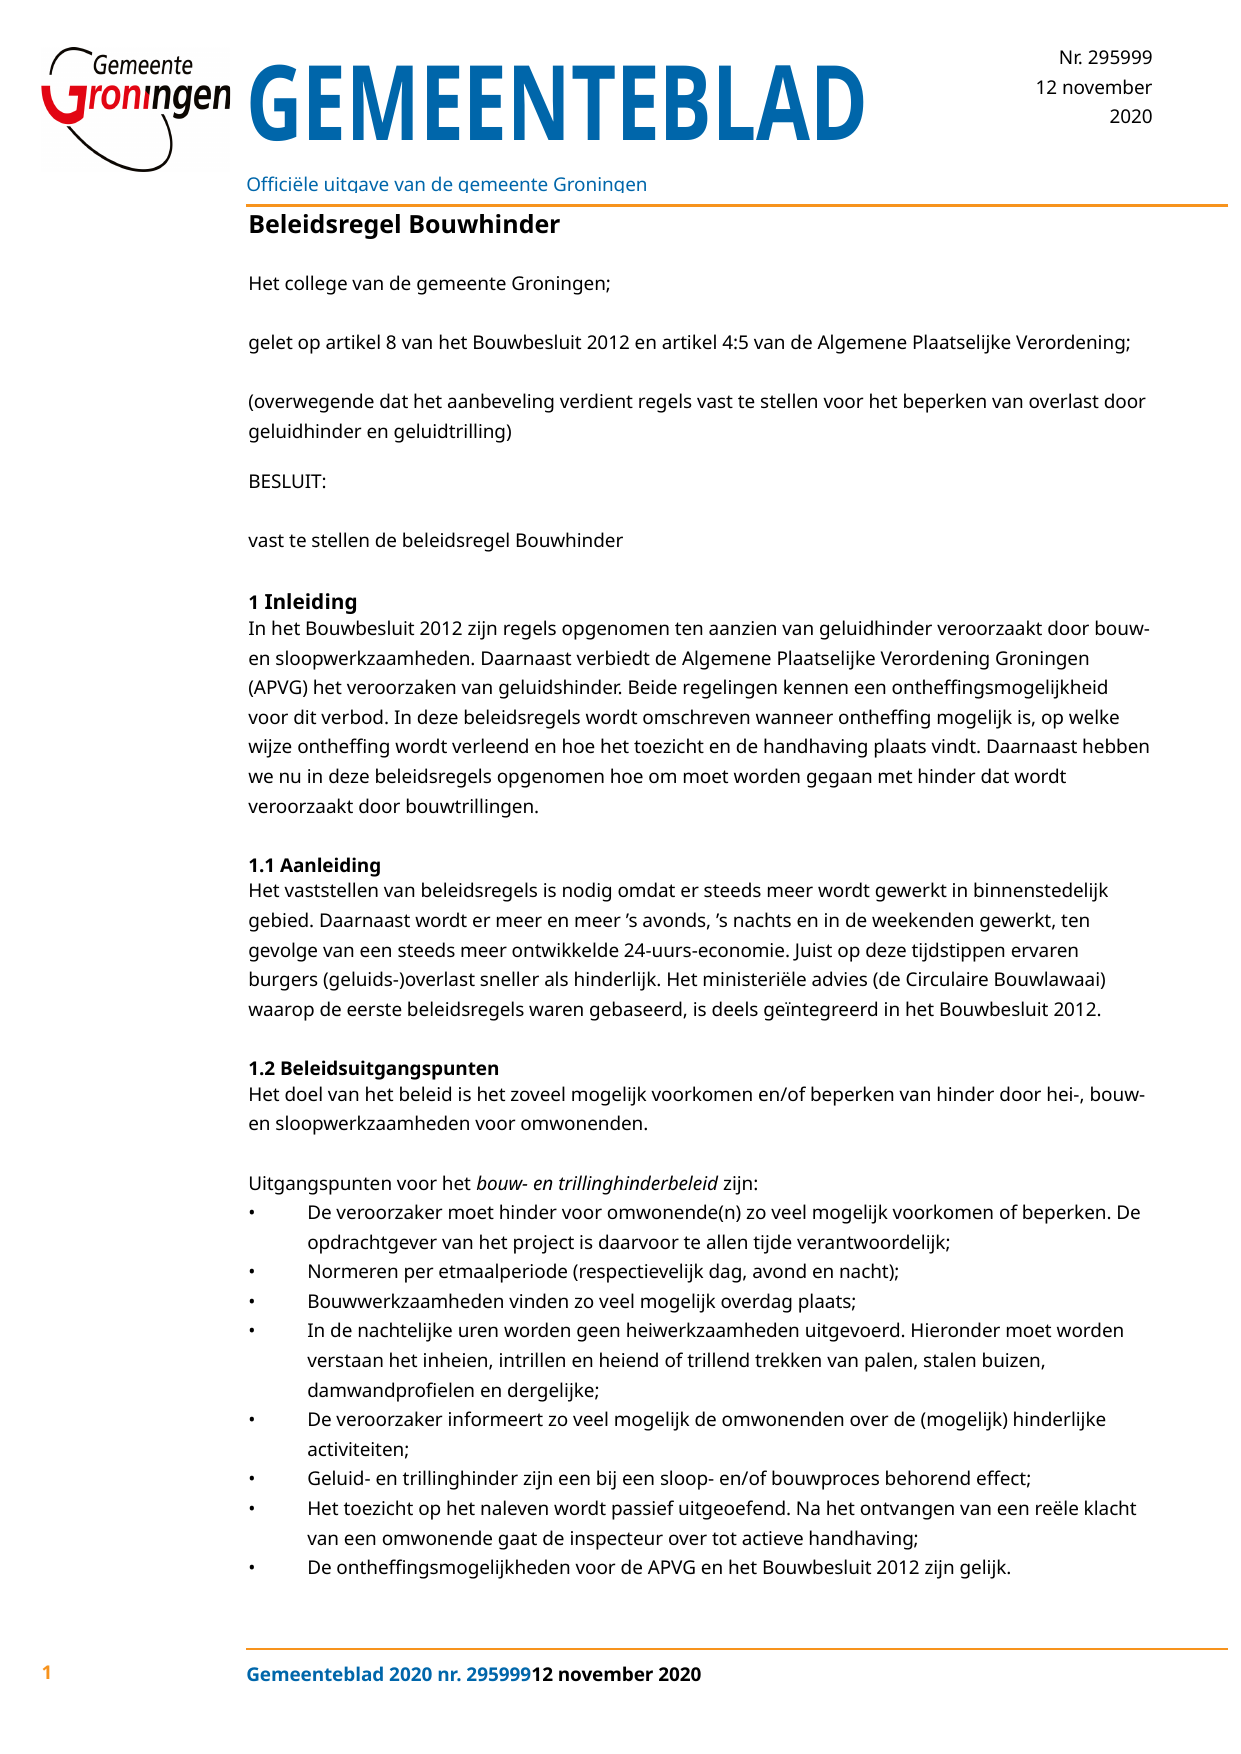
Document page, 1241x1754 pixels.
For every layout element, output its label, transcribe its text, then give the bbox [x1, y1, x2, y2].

text Het vaststellen van beleidsregels is nodig omdat er steeds meer wordt gewerkt in binnenstedelijk gebied. Daarnaast wordt er meer en meer ’s avonds, ’s nachts en in de weekenden gewerkt, ten gevolge van een steeds meer ontwikkelde 24-uurs-economie. Juist op deze tijdstippen ervaren burgers (geluids-)overlast sneller als hinderlijk. Het ministeriële advies (de Circulaire Bouwlawaai) waarop de eerste beleidsregels waren gebaseerd, is deels geïntegreerd in het Bouwbesluit 2012. [248, 878, 1152, 1022]
text Uitgangspunten voor het bouw- en trillinghinderbeleid zijn: [248, 1170, 1152, 1195]
text Beleidsregel Bouwhinder [248, 207, 1152, 241]
text BESLUIT: [248, 468, 1152, 494]
list Normeren per etmaalperiode (respectievelijk dag, avond en nacht); [248, 1258, 1152, 1284]
picture [41, 47, 231, 172]
text gelet op artikel 8 van het Bouwbesluit 2012 en artikel 4:5 van de Algemene Plaatselijke Verordening; [248, 329, 1152, 355]
text 1.1 Aanleiding [248, 852, 1152, 878]
text In het Bouwbesluit 2012 zijn regels opgenomen ten aanzien van geluidhinder veroorzaakt door bouw- en sloopwerkzaamheden. Daarnaast verbiedt de Algemene Plaatselijke Verordening Groningen (APVG) het veroorzaken van geluidshinder. Beide regelingen kennen een ontheffingsmogelijkheid voor dit verbod. In deze beleidsregels wordt omschreven wanneer ontheffing mogelijk is, op welke wijze ontheffing wordt verleend en hoe het toezicht en de handhaving plaats vindt. Daarnaast hebben we nu in deze beleidsregels opgenomen hoe om moet worden gegaan met hinder dat wordt veroorzaakt door bouwtrillingen. [248, 615, 1152, 818]
list Geluid- en trillinghinder zijn een bij een sloop- en/of bouwproces behorend effect; [248, 1466, 1152, 1491]
text Het doel van het beleid is het zoveel mogelijk voorkomen en/of beperken van hinder door hei-, bouw- en sloopwerkzaamheden voor omwonenden. [248, 1081, 1152, 1136]
text 1.2 Beleidsuitgangspunten [248, 1055, 1152, 1081]
list De veroorzaker moet hinder voor omwonende(n) zo veel mogelijk voorkomen of beperken. De opdrachtgever van het project is daarvoor te allen tijde verantwoordelijk; [248, 1199, 1152, 1254]
text Het college van de gemeente Groningen; [248, 270, 1152, 296]
list Het toezicht op het naleven wordt passief uitgeoefend. Na het ontvangen van een reële klacht van een omwonende gaat de inspecteur over tot actieve handhaving; [248, 1495, 1152, 1550]
list In de nachtelijke uren worden geen heiwerkzaamheden uitgevoerd. Hieronder moet worden verstaan het inheien, intrillen en heiend of trillend trekken van palen, stalen buizen, damwandprofielen en dergelijke; [248, 1318, 1152, 1402]
list De veroorzaker informeert zo veel mogelijk de omwonenden over de (mogelijk) hinderlijke activiteiten; [248, 1406, 1152, 1462]
list De ontheffingsmogelijkheden voor de APVG en het Bouwbesluit 2012 zijn gelijk. [248, 1554, 1152, 1580]
list Bouwwerkzaamheden vinden zo veel mogelijk overdag plaats; [248, 1288, 1152, 1314]
text 1 Inleiding [248, 587, 1152, 615]
text (overwegende dat het aanbeveling verdient regels vast te stellen voor het beperken van overlast door geluidhinder en geluidtrilling) [248, 389, 1152, 444]
text vast te stellen de beleidsregel Bouwhinder [248, 528, 1152, 553]
